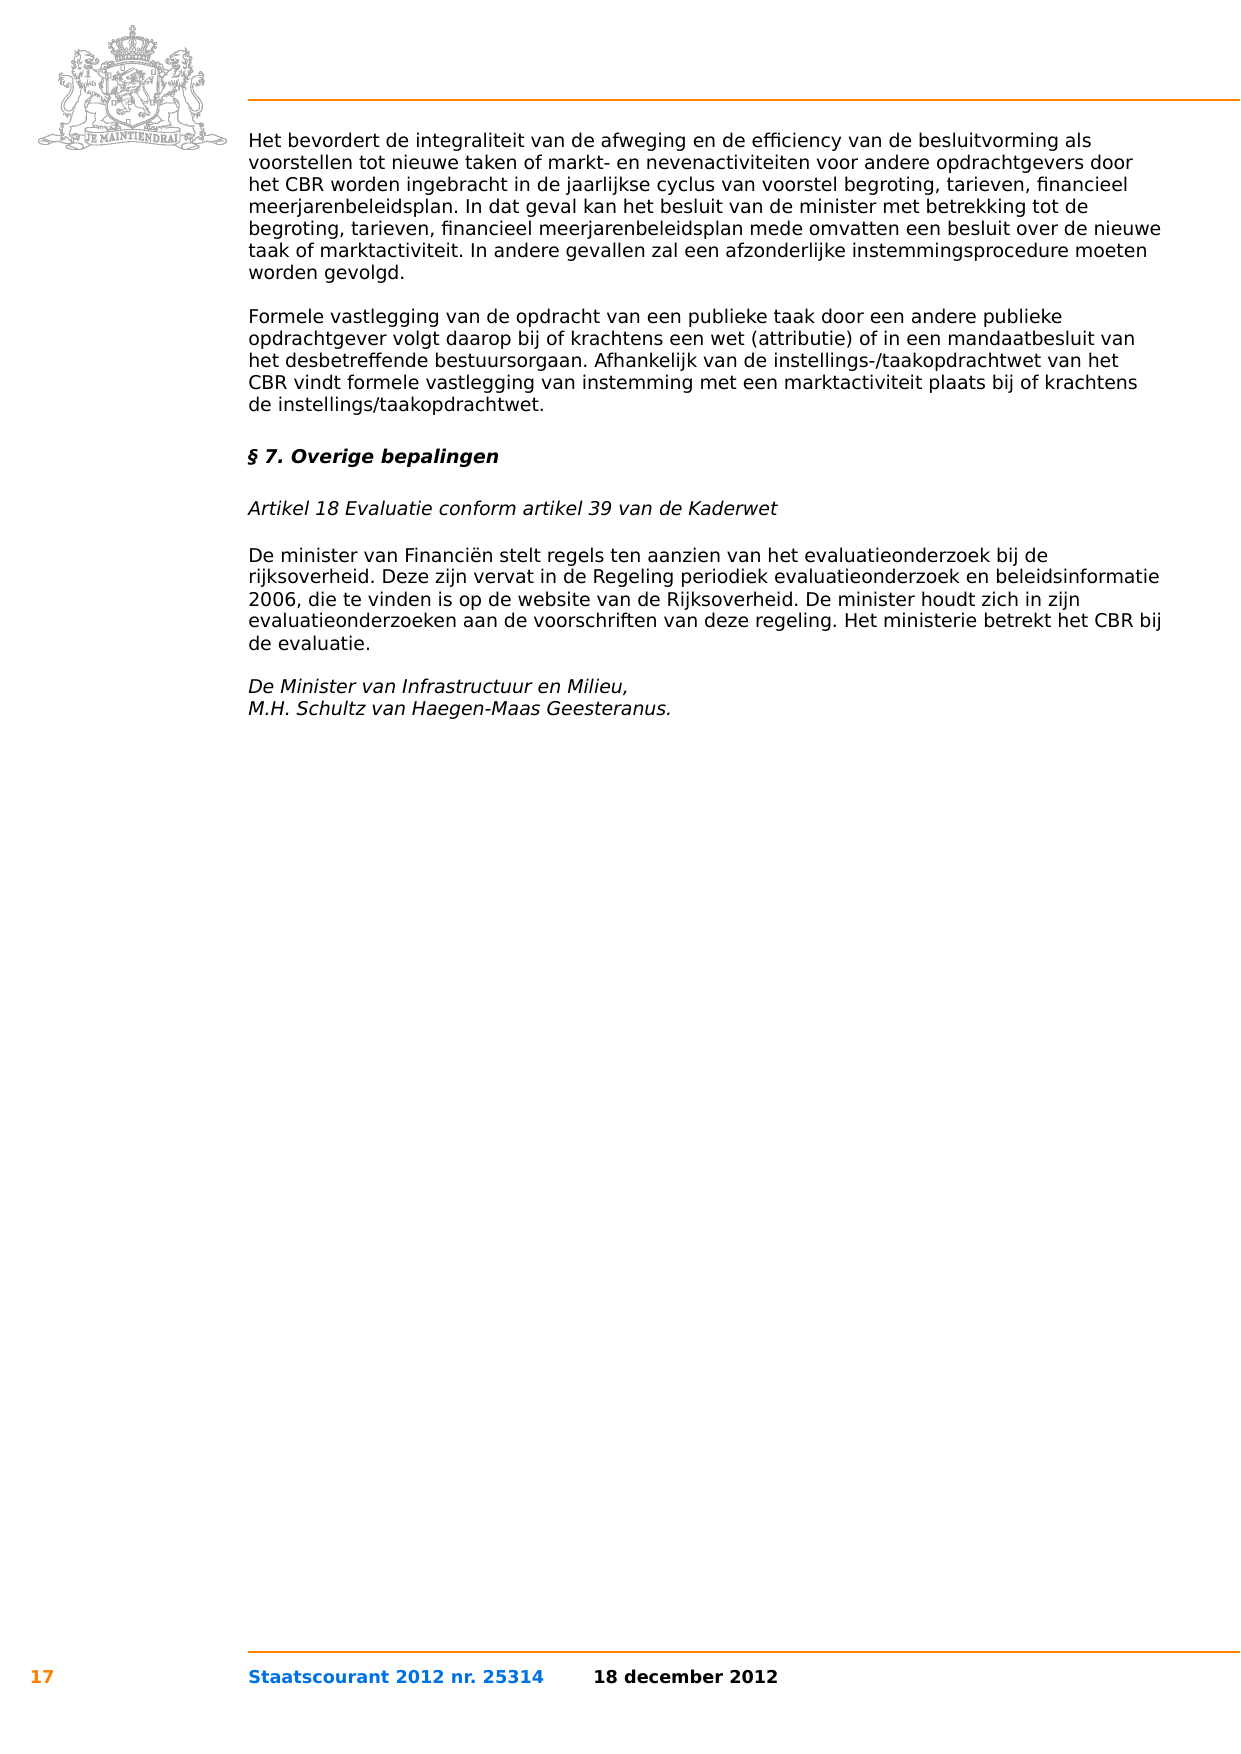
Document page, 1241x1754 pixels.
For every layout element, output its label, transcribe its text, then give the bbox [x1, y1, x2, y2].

text Het bevordert de integraliteit van de afweging en de efficiency van de besluitvorming als voorstellen tot nieuwe taken of markt- en nevenactiviteiten voor andere opdrachtgevers door het CBR worden ingebracht in de jaarlijkse cyclus van voorstel begroting, tarieven, financieel meerjarenbeleidsplan. In dat geval kan het besluit van de minister met betrekking tot de begroting, tarieven, financieel meerjarenbeleidsplan mede omvatten een besluit over de nieuwe taak of marktactiviteit. In andere gevallen zal een afzonderlijke instemmingsprocedure moeten worden gevolgd. [248, 130, 1163, 284]
text De minister van Financiën stelt regels ten aanzien van het evaluatieonderzoek bij de rijksoverheid. Deze zijn vervat in de Regeling periodiek evaluatieonderzoek en beleidsinformatie 2006, die te vinden is op de website van de Rijksoverheid. De minister houdt zich in zijn evaluatieonderzoeken aan de voorschriften van deze regeling. Het ministerie betrekt het CBR bij de evaluatie. [248, 544, 1163, 654]
picture [38, 25, 227, 150]
subtitle § 7. Overige bepalingen [248, 446, 1163, 467]
text Formele vastlegging van de opdracht van een publieke taak door een andere publieke opdrachtgever volgt daarop bij of krachtens een wet (attributie) of in een mandaatbesluit van het desbetreffende bestuursorgaan. Afhankelijk van de instellings-/taakopdrachtwet van het CBR vindt formele vastlegging van instemming met een marktactiviteit plaats bij of krachtens de instellings/taakopdrachtwet. [248, 306, 1163, 416]
text De Minister van Infrastructuur en Milieu, M.H. Schultz van Haegen-Maas Geesteranus. [248, 676, 1163, 720]
subtitle Artikel 18 Evaluatie conform artikel 39 van de Kaderwet [248, 497, 1163, 519]
